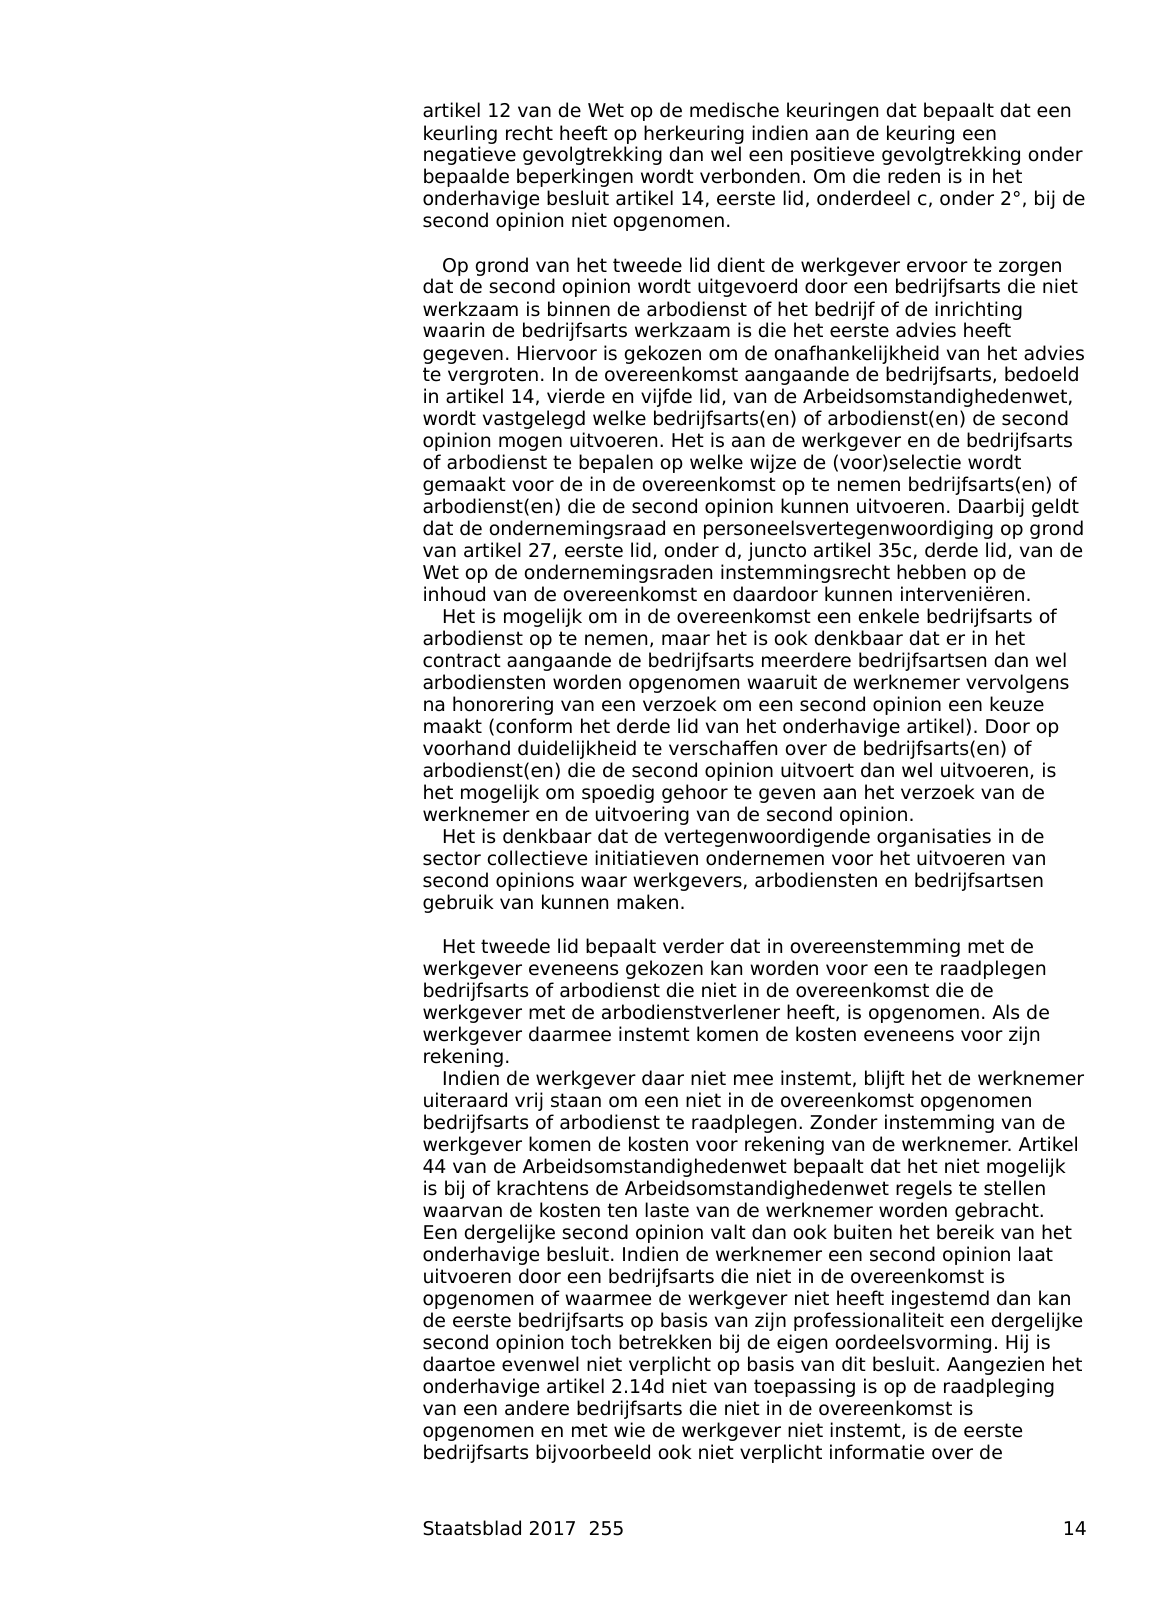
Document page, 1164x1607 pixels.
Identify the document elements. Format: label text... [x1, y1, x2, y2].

text artikel 12 van de Wet op de medische keuringen dat bepaalt dat een keurling recht heeft op herkeuring indien aan de keuring een negatieve gevolgtrekking dan wel een positieve gevolgtrekking onder bepaalde beperkingen wordt verbonden. Om die reden is in het onderhavige besluit artikel 14, eerste lid, onderdeel c, onder 2°, bij de second opinion niet opgenomen. [422, 100, 1087, 232]
text Het tweede lid bepaalt verder dat in overeenstemming met de werkgever eveneens gekozen kan worden voor een te raadplegen bedrijfsarts of arbodienst die niet in de overeenkomst die de werkgever met de arbodienstverlener heeft, is opgenomen. Als de werkgever daarmee instemt komen de kosten eveneens voor zijn rekening. [422, 936, 1087, 1068]
text Op grond van het tweede lid dient de werkgever ervoor te zorgen dat de second opinion wordt uitgevoerd door een bedrijfsarts die niet werkzaam is binnen de arbodienst of het bedrijf of de inrichting waarin de bedrijfsarts werkzaam is die het eerste advies heeft gegeven. Hiervoor is gekozen om de onafhankelijkheid van het advies te vergroten. In de overeenkomst aangaande de bedrijfsarts, bedoeld in artikel 14, vierde en vijfde lid, van de Arbeidsomstandighedenwet, wordt vastgelegd welke bedrijfsarts(en) of arbodienst(en) de second opinion mogen uitvoeren. Het is aan de werkgever en de bedrijfsarts of arbodienst te bepalen op welke wijze de (voor)selectie wordt gemaakt voor de in de overeenkomst op te nemen bedrijfsarts(en) of arbodienst(en) die de second opinion kunnen uitvoeren. Daarbij geldt dat de ondernemingsraad en personeelsvertegenwoordiging op grond van artikel 27, eerste lid, onder d, juncto artikel 35c, derde lid, van de Wet op de ondernemingsraden instemmingsrecht hebben op de inhoud van de overeenkomst en daardoor kunnen interveniëren. [422, 254, 1087, 606]
text Indien de werkgever daar niet mee instemt, blijft het de werknemer uiteraard vrij staan om een niet in de overeenkomst opgenomen bedrijfsarts of arbodienst te raadplegen. Zonder instemming van de werkgever komen de kosten voor rekening van de werknemer. Artikel 44 van de Arbeidsomstandighedenwet bepaalt dat het niet mogelijk is bij of krachtens de Arbeidsomstandighedenwet regels te stellen waarvan de kosten ten laste van de werknemer worden gebracht. Een dergelijke second opinion valt dan ook buiten het bereik van het onderhavige besluit. Indien de werknemer een second opinion laat uitvoeren door een bedrijfsarts die niet in de overeenkomst is opgenomen of waarmee de werkgever niet heeft ingestemd dan kan de eerste bedrijfsarts op basis van zijn professionaliteit een dergelijke second opinion toch betrekken bij de eigen oordeelsvorming. Hij is daartoe evenwel niet verplicht op basis van dit besluit. Aangezien het onderhavige artikel 2.14d niet van toepassing is op de raadpleging van een andere bedrijfsarts die niet in de overeenkomst is opgenomen en met wie de werkgever niet instemt, is de eerste bedrijfsarts bijvoorbeeld ook niet verplicht informatie over de [422, 1068, 1087, 1463]
text Het is denkbaar dat de vertegenwoordigende organisaties in de sector collectieve initiatieven ondernemen voor het uitvoeren van second opinions waar werkgevers, arbodiensten en bedrijfsartsen gebruik van kunnen maken. [422, 826, 1087, 914]
text Het is mogelijk om in de overeenkomst een enkele bedrijfsarts of arbodienst op te nemen, maar het is ook denkbaar dat er in het contract aangaande de bedrijfsarts meerdere bedrijfsartsen dan wel arbodiensten worden opgenomen waaruit de werknemer vervolgens na honorering van een verzoek om een second opinion een keuze maakt (conform het derde lid van het onderhavige artikel). Door op voorhand duidelijkheid te verschaffen over de bedrijfsarts(en) of arbodienst(en) die de second opinion uitvoert dan wel uitvoeren, is het mogelijk om spoedig gehoor te geven aan het verzoek van de werknemer en de uitvoering van de second opinion. [422, 606, 1087, 826]
